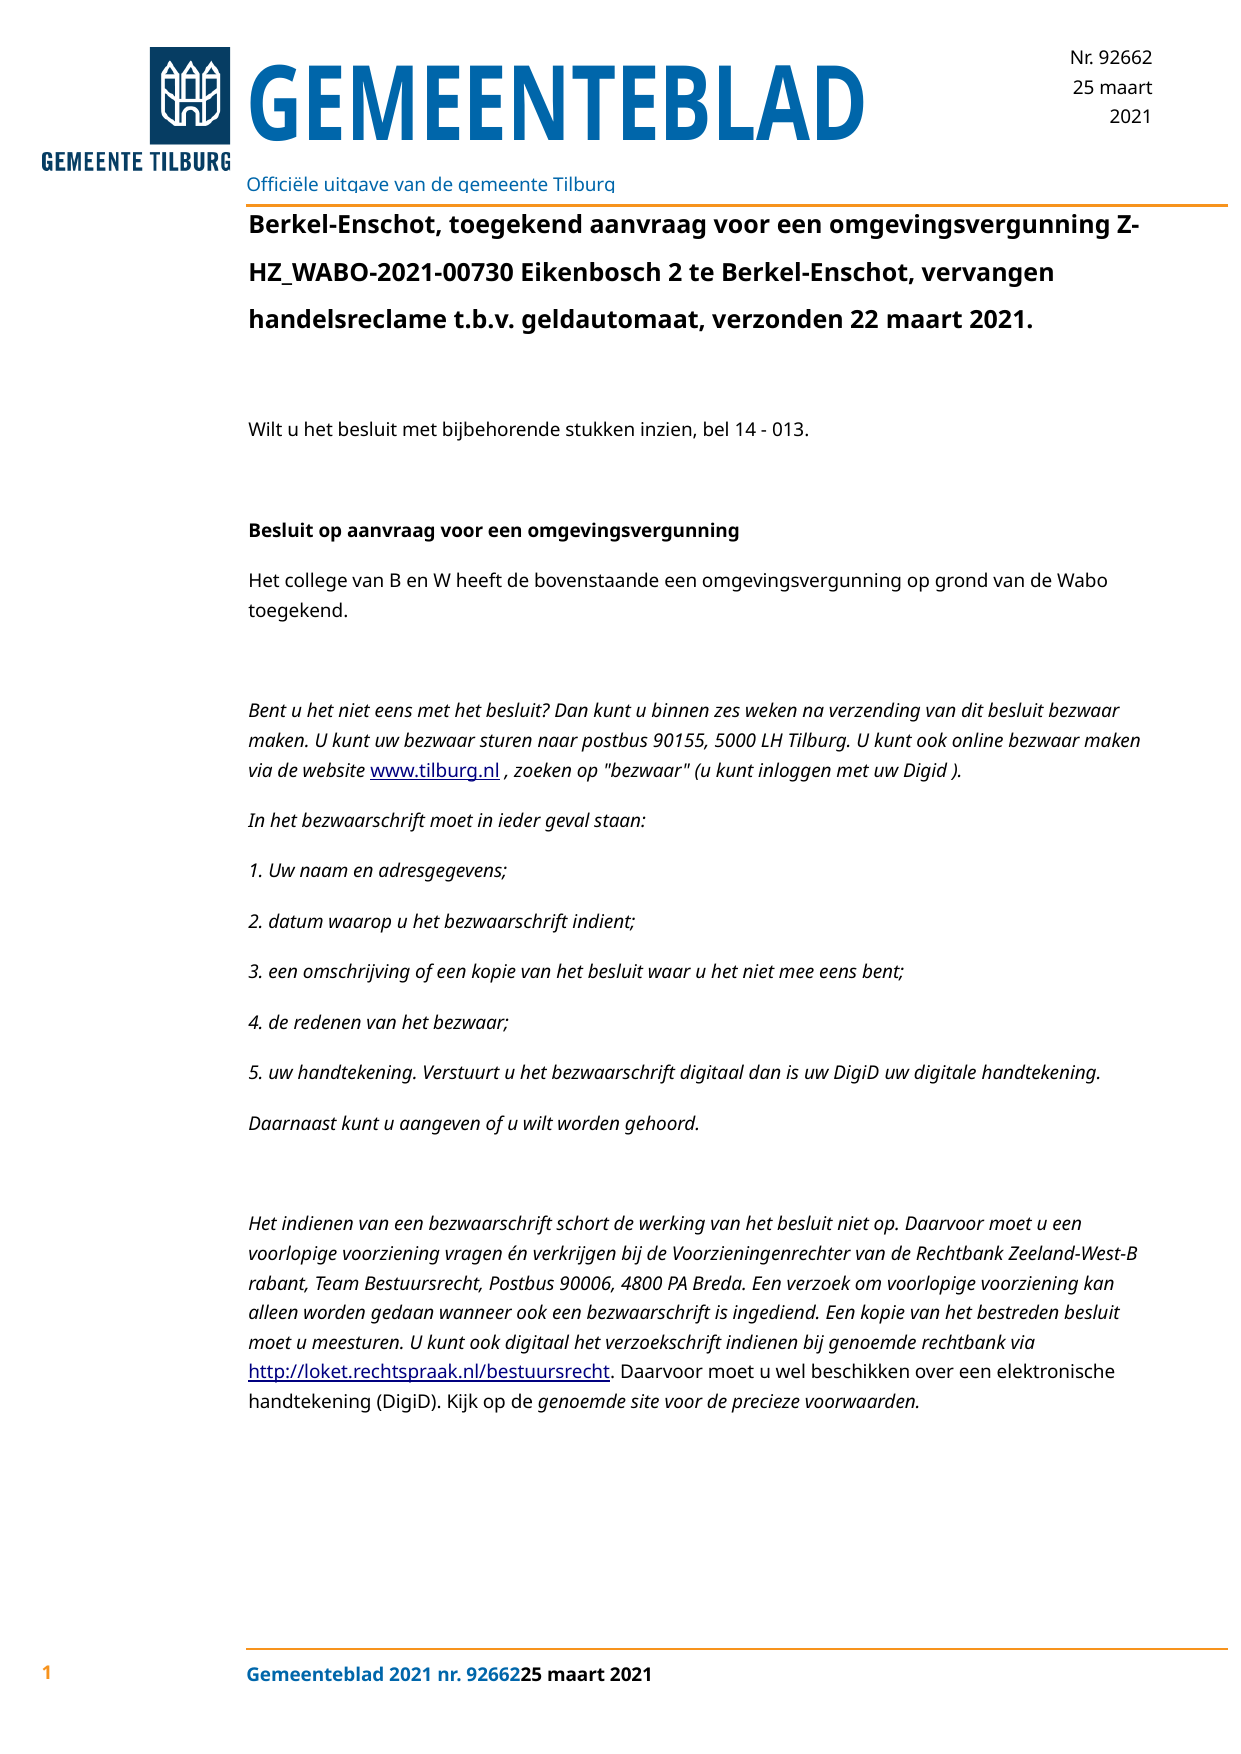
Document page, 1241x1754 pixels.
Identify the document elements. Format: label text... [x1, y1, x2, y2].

picture [41, 47, 231, 172]
text In het bezwaarschrift moet in ieder geval staan: [248, 807, 1152, 833]
text Besluit op aanvraag voor een omgevingsvergunning [248, 517, 1152, 542]
text Berkel-Enschot, toegekend aanvraag voor een omgevingsvergunning Z-HZ_WABO-2021-00730 Eikenbosch 2 te Berkel-Enschot, vervangen handelsreclame t.b.v. geldautomaat, verzonden 22 maart 2021. [248, 207, 1152, 336]
text 3. een omschrijving of een kopie van het besluit waar u het niet mee eens bent; [248, 958, 1152, 984]
text Het college van B en W heeft de bovenstaande een omgevingsvergunning op grond van de Wabo toegekend. [248, 567, 1152, 622]
text 5. uw handtekening. Verstuurt u het bezwaarschrift digitaal dan is uw DigiD uw digitale handtekening. [248, 1059, 1152, 1085]
text 4. de redenen van het bezwaar; [248, 1009, 1152, 1034]
text 1. Uw naam en adresgegevens; [248, 858, 1152, 883]
text 2. datum waarop u het bezwaarschrift indient; [248, 908, 1152, 934]
text Wilt u het besluit met bijbehorende stukken inzien, bel 14 - 013. [248, 416, 1152, 442]
text Het indienen van een bezwaarschrift schort de werking van het besluit niet op. Daarvoor moet u een voorlopige voorziening vragen én verkrijgen bij de Voorzieningenrechter van de Rechtbank Zeeland-West-B rabant, Team Bestuursrecht, Postbus 90006, 4800 PA Breda. Een verzoek om voorlopige voorziening kan alleen worden gedaan wanneer ook een bezwaarschrift is ingediend. Een kopie van het bestreden besluit moet u meesturen. U kunt ook digitaal het verzoekschrift indienen bij genoemde rechtbank via http://loket.rechtspraak.nl/bestuursrecht. Daarvoor moet u wel beschikken over een elektronische handtekening (DigiD). Kijk op de genoemde site voor de precieze voorwaarden. [248, 1211, 1152, 1414]
text Daarnaast kunt u aangeven of u wilt worden gehoord. [248, 1110, 1152, 1135]
text Bent u het niet eens met het besluit? Dan kunt u binnen zes weken na verzending van dit besluit bezwaar maken. U kunt uw bezwaar sturen naar postbus 90155, 5000 LH Tilburg. U kunt ook online bezwaar maken via de website www.tilburg.nl , zoeken op "bezwaar" (u kunt inloggen met uw Digid ). [248, 698, 1152, 782]
